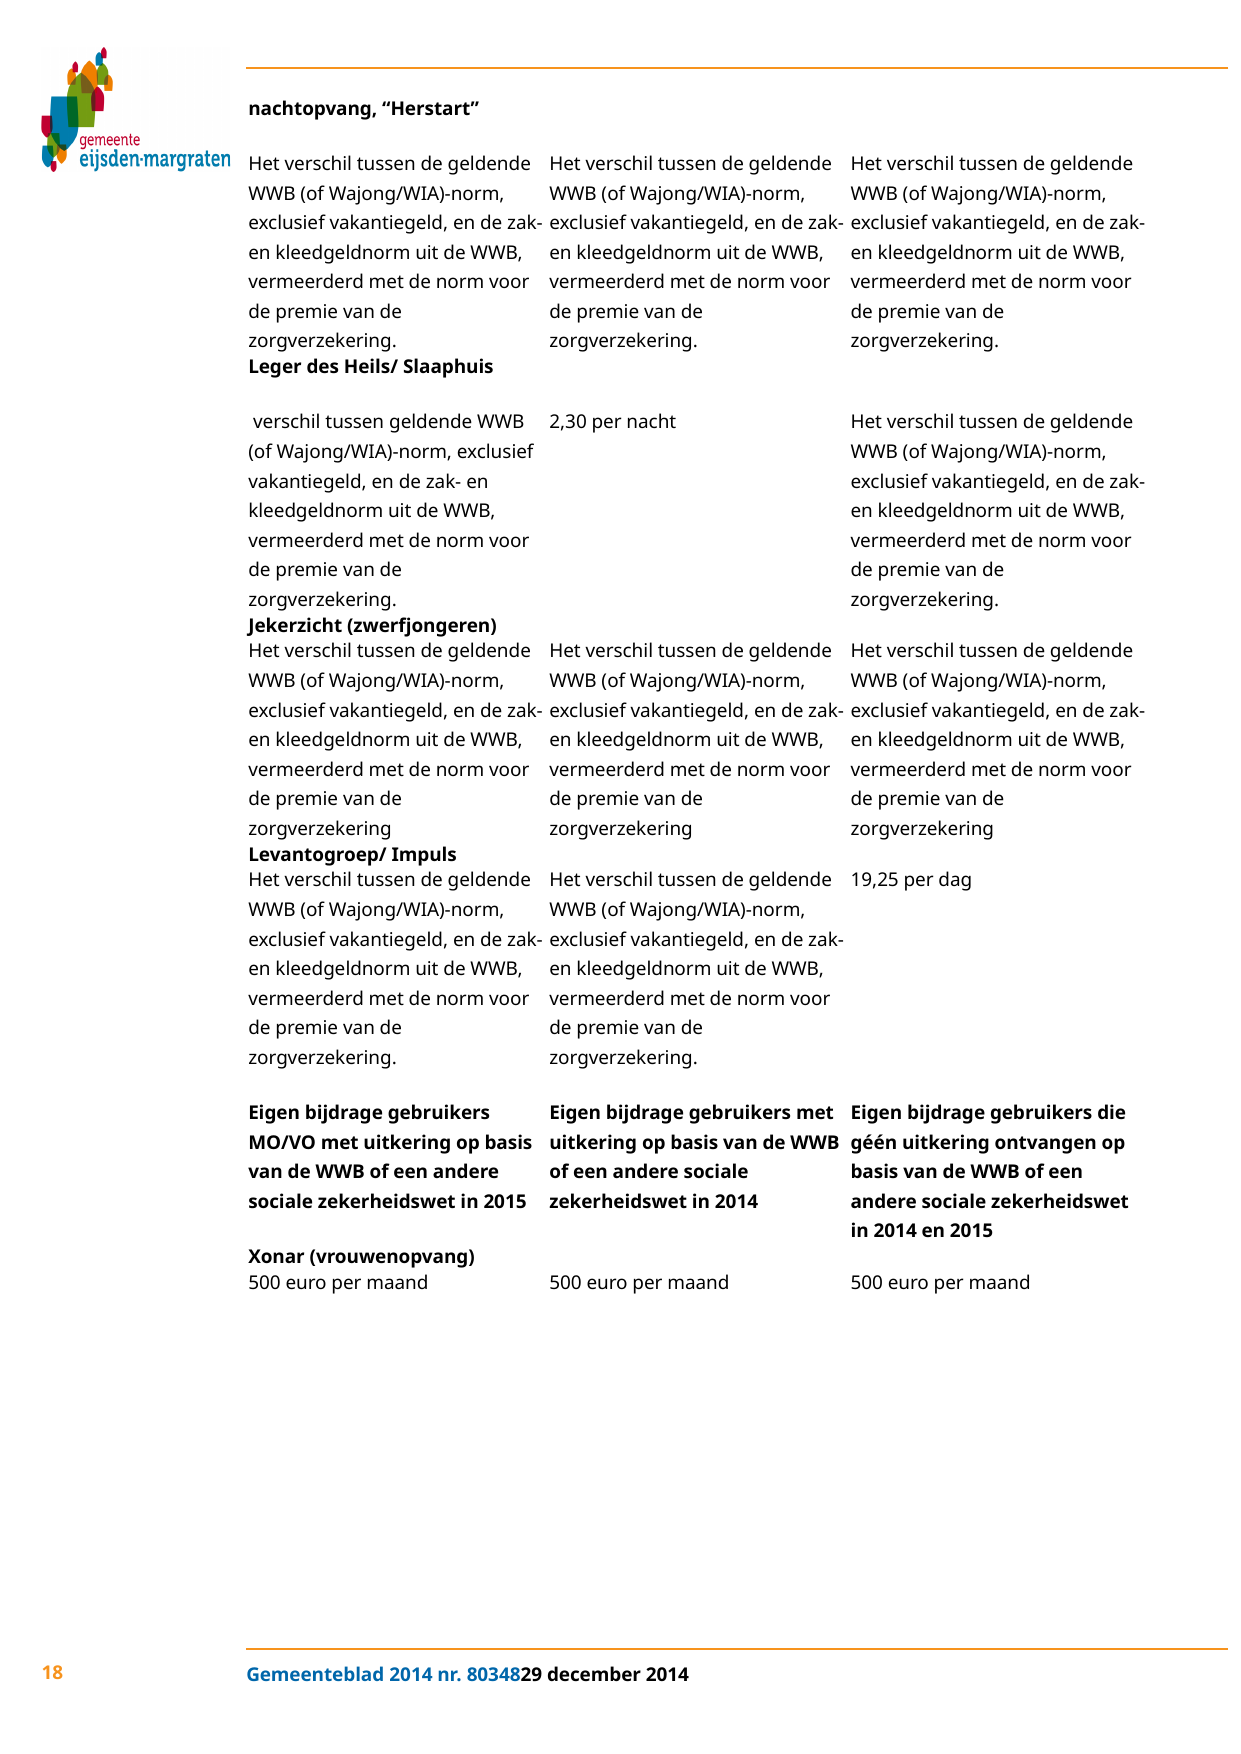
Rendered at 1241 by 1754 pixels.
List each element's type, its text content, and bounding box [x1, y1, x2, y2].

table_cell 500 euro per maand [549, 1269, 850, 1295]
table_cell Het verschil tussen de geldende WWB (of Wajong/WIA)-norm, exclusief vakantiegeld, en de zak- en kleedgeldnorm uit de WWB, vermeerderd met de norm voor de premie van de zorgverzekering [850, 638, 1152, 841]
table_cell [549, 612, 850, 638]
table_cell Jekerzicht (zwerfjongeren) [248, 612, 549, 638]
table_cell 500 euro per maand [248, 1269, 549, 1295]
table_cell Het verschil tussen de geldende WWB (of Wajong/WIA)-norm, exclusief vakantiegeld, en de zak- en kleedgeldnorm uit de WWB, vermeerderd met de norm voor de premie van de zorgverzekering [549, 638, 850, 841]
table_cell Xonar (vrouwenopvang) [248, 1244, 549, 1269]
table_cell Leger des Heils/ Slaaphuis [248, 353, 549, 409]
table_cell Eigen bijdrage gebruikers met uitkering op basis van de WWB of een andere sociale zekerheidswet in 2014 [549, 1099, 850, 1243]
table_cell Eigen bijdrage gebruikers die géén uitkering ontvangen op basis van de WWB of een andere sociale zekerheidswet in 2014 en 2015 [850, 1099, 1152, 1243]
table_cell Het verschil tussen de geldende WWB (of Wajong/WIA)-norm, exclusief vakantiegeld, en de zak- en kleedgeldnorm uit de WWB, vermeerderd met de norm voor de premie van de zorgverzekering. [850, 409, 1152, 612]
table_cell verschil tussen geldende WWB (of Wajong/WIA)-norm, exclusief vakantiegeld, en de zak- en kleedgeldnorm uit de WWB, vermeerderd met de norm voor de premie van de zorgverzekering. [248, 409, 549, 612]
table_cell Het verschil tussen de geldende WWB (of Wajong/WIA)-norm, exclusief vakantiegeld, en de zak- en kleedgeldnorm uit de WWB, vermeerderd met de norm voor de premie van de zorgverzekering [248, 638, 549, 841]
table_cell Eigen bijdrage gebruikers MO/VO met uitkering op basis van de WWB of een andere sociale zekerheidswet in 2015 [248, 1099, 549, 1243]
table_cell [549, 1244, 850, 1269]
table_cell [549, 841, 850, 867]
table_cell Het verschil tussen de geldende WWB (of Wajong/WIA)-norm, exclusief vakantiegeld, en de zak- en kleedgeldnorm uit de WWB, vermeerderd met de norm voor de premie van de zorgverzekering. [549, 867, 850, 1099]
table_cell 500 euro per maand [850, 1269, 1152, 1295]
table_cell Het verschil tussen de geldende WWB (of Wajong/WIA)-norm, exclusief vakantiegeld, en de zak- en kleedgeldnorm uit de WWB, vermeerderd met de norm voor de premie van de zorgverzekering. [248, 867, 549, 1099]
table_cell nachtopvang, “Herstart” [248, 95, 549, 150]
table_cell Levantogroep/ Impuls [248, 841, 549, 867]
table_cell 19,25 per dag [850, 867, 1152, 1099]
picture [41, 47, 231, 172]
table_cell [549, 95, 850, 150]
table_cell Het verschil tussen de geldende WWB (of Wajong/WIA)-norm, exclusief vakantiegeld, en de zak- en kleedgeldnorm uit de WWB, vermeerderd met de norm voor de premie van de zorgverzekering. [248, 150, 549, 353]
table_cell [549, 353, 850, 409]
table_cell Het verschil tussen de geldende WWB (of Wajong/WIA)-norm, exclusief vakantiegeld, en de zak- en kleedgeldnorm uit de WWB, vermeerderd met de norm voor de premie van de zorgverzekering. [850, 150, 1152, 353]
table_cell 2,30 per nacht [549, 409, 850, 612]
table_cell Het verschil tussen de geldende WWB (of Wajong/WIA)-norm, exclusief vakantiegeld, en de zak- en kleedgeldnorm uit de WWB, vermeerderd met de norm voor de premie van de zorgverzekering. [549, 150, 850, 353]
